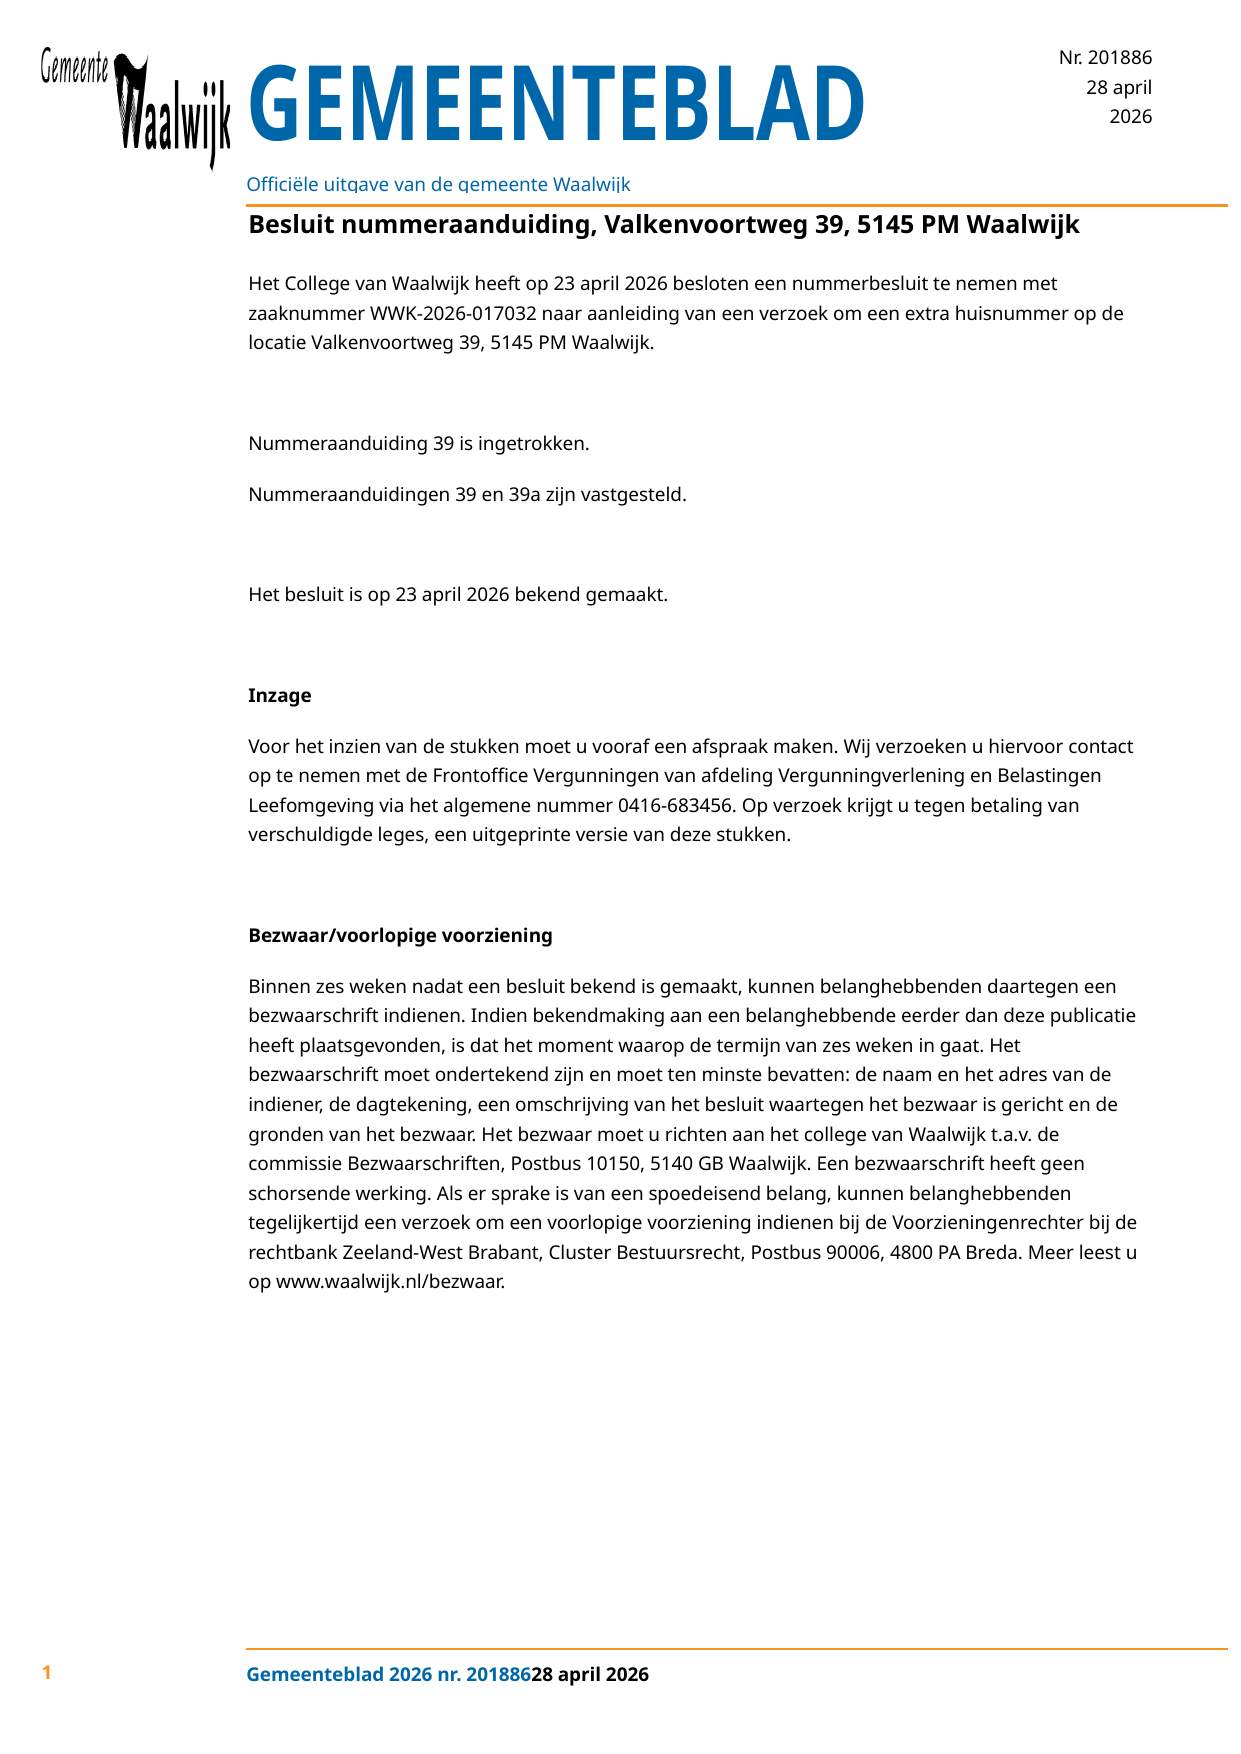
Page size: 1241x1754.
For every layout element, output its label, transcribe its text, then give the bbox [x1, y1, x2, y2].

picture [41, 47, 231, 172]
text Bezwaar/voorlopige voorziening [248, 922, 1152, 948]
text Inzage [248, 682, 1152, 708]
text Nummeraanduidingen 39 en 39a zijn vastgesteld. [248, 481, 1152, 506]
text Het besluit is op 23 april 2026 bekend gemaakt. [248, 582, 1152, 607]
text Besluit nummeraanduiding, Valkenvoortweg 39, 5145 PM Waalwijk [248, 207, 1152, 241]
text Binnen zes weken nadat een besluit bekend is gemaakt, kunnen belanghebbenden daartegen een bezwaarschrift indienen. Indien bekendmaking aan een belanghebbende eerder dan deze publicatie heeft plaatsgevonden, is dat het moment waarop de termijn van zes weken in gaat. Het bezwaarschrift moet ondertekend zijn en moet ten minste bevatten: de naam en het adres van de indiener, de dagtekening, een omschrijving van het besluit waartegen het bezwaar is gericht en de gronden van het bezwaar. Het bezwaar moet u richten aan het college van Waalwijk t.a.v. de commissie Bezwaarschriften, Postbus 10150, 5140 GB Waalwijk. Een bezwaarschrift heeft geen schorsende werking. Als er sprake is van een spoedeisend belang, kunnen belanghebbenden tegelijkertijd een verzoek om een voorlopige voorziening indienen bij de Voorzieningenrechter bij de rechtbank Zeeland-West Brabant, Cluster Bestuursrecht, Postbus 90006, 4800 PA Breda. Meer leest u op www.waalwijk.nl/bezwaar. [248, 973, 1152, 1294]
text Het College van Waalwijk heeft op 23 april 2026 besloten een nummerbesluit te nemen met zaaknummer WWK-2026-017032 naar aanleiding van een verzoek om een extra huisnummer op de locatie Valkenvoortweg 39, 5145 PM Waalwijk. [248, 270, 1152, 355]
text Nummeraanduiding 39 is ingetrokken. [248, 430, 1152, 456]
text Voor het inzien van de stukken moet u vooraf een afspraak maken. Wij verzoeken u hiervoor contact op te nemen met de Frontoffice Vergunningen van afdeling Vergunningverlening en Belastingen Leefomgeving via het algemene nummer 0416-683456. Op verzoek krijgt u tegen betaling van verschuldigde leges, een uitgeprinte versie van deze stukken. [248, 733, 1152, 847]
